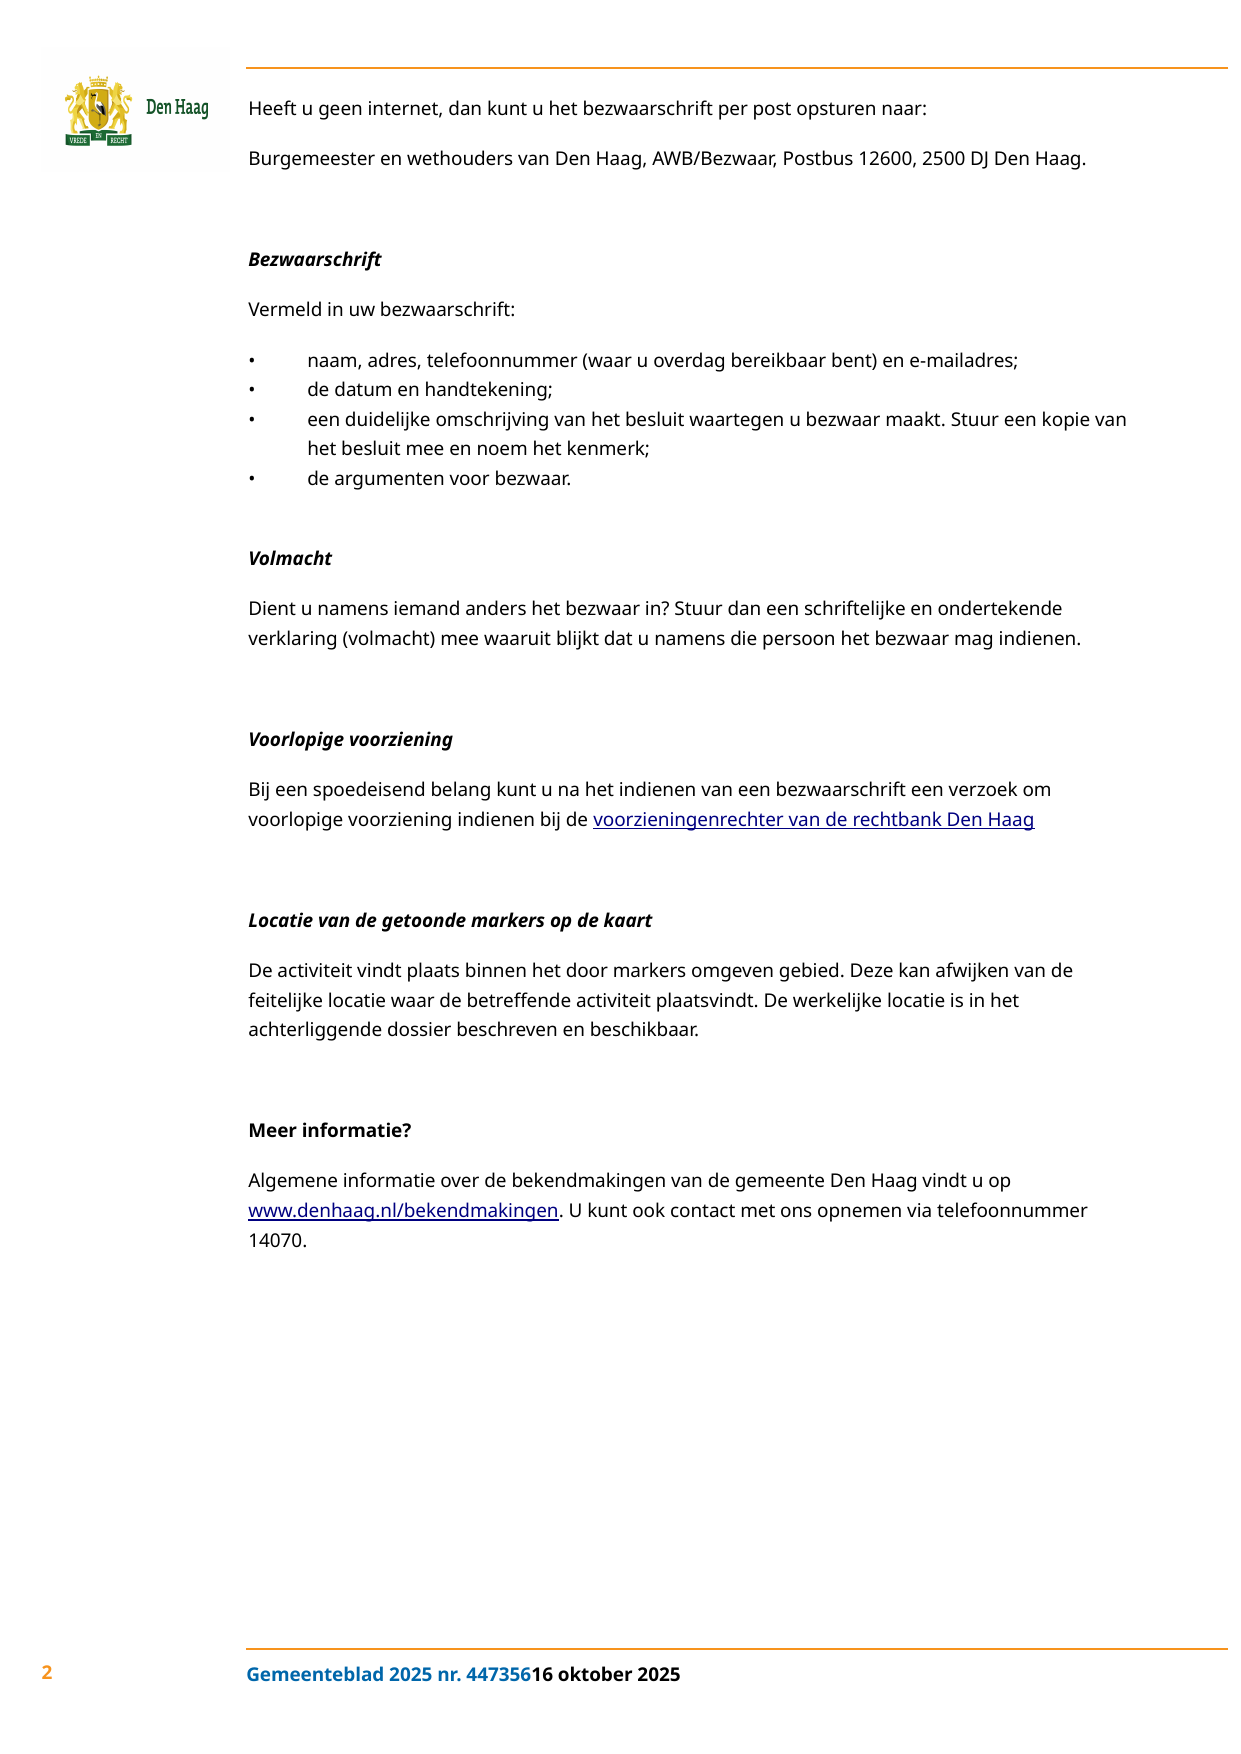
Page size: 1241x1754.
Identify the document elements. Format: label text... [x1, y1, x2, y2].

text Heeft u geen internet, dan kunt u het bezwaarschrift per post opsturen naar: [248, 95, 1152, 121]
text Volmacht [248, 545, 1152, 571]
text Locatie van de getoonde markers op de kaart [248, 907, 1152, 933]
list de argumenten voor bezwaar. [248, 465, 1152, 491]
text Dient u namens iemand anders het bezwaar in? Stuur dan een schriftelijke en ondertekende verklaring (volmacht) mee waaruit blijkt dat u namens die persoon het bezwaar mag indienen. [248, 596, 1152, 651]
text Vermeld in uw bezwaarschrift: [248, 296, 1152, 322]
text Meer informatie? [248, 1117, 1152, 1143]
list naam, adres, telefoonnummer (waar u overdag bereikbaar bent) en e-mailadres; [248, 347, 1152, 373]
text Voorlopige voorziening [248, 726, 1152, 752]
text Algemene informatie over de bekendmakingen van de gemeente Den Haag vindt u op www.denhaag.nl/bekendmakingen. U kunt ook contact met ons opnemen via telefoonnummer 14070. [248, 1168, 1152, 1253]
text Bezwaarschrift [248, 246, 1152, 272]
picture [41, 47, 231, 172]
text Bij een spoedeisend belang kunt u na het indienen van een bezwaarschrift een verzoek om voorlopige voorziening indienen bij de voorzieningenrechter van de rechtbank Den Haag [248, 776, 1152, 832]
list een duidelijke omschrijving van het besluit waartegen u bezwaar maakt. Stuur een kopie van het besluit mee en noem het kenmerk; [248, 406, 1152, 461]
list de datum en handtekening; [248, 376, 1152, 402]
text De activiteit vindt plaats binnen het door markers omgeven gebied. Deze kan afwijken van de feitelijke locatie waar de betreffende activiteit plaatsvindt. De werkelijke locatie is in het achterliggende dossier beschreven en beschikbaar. [248, 957, 1152, 1042]
text Burgemeester en wethouders van Den Haag, AWB/Bezwaar, Postbus 12600, 2500 DJ Den Haag. [248, 145, 1152, 171]
